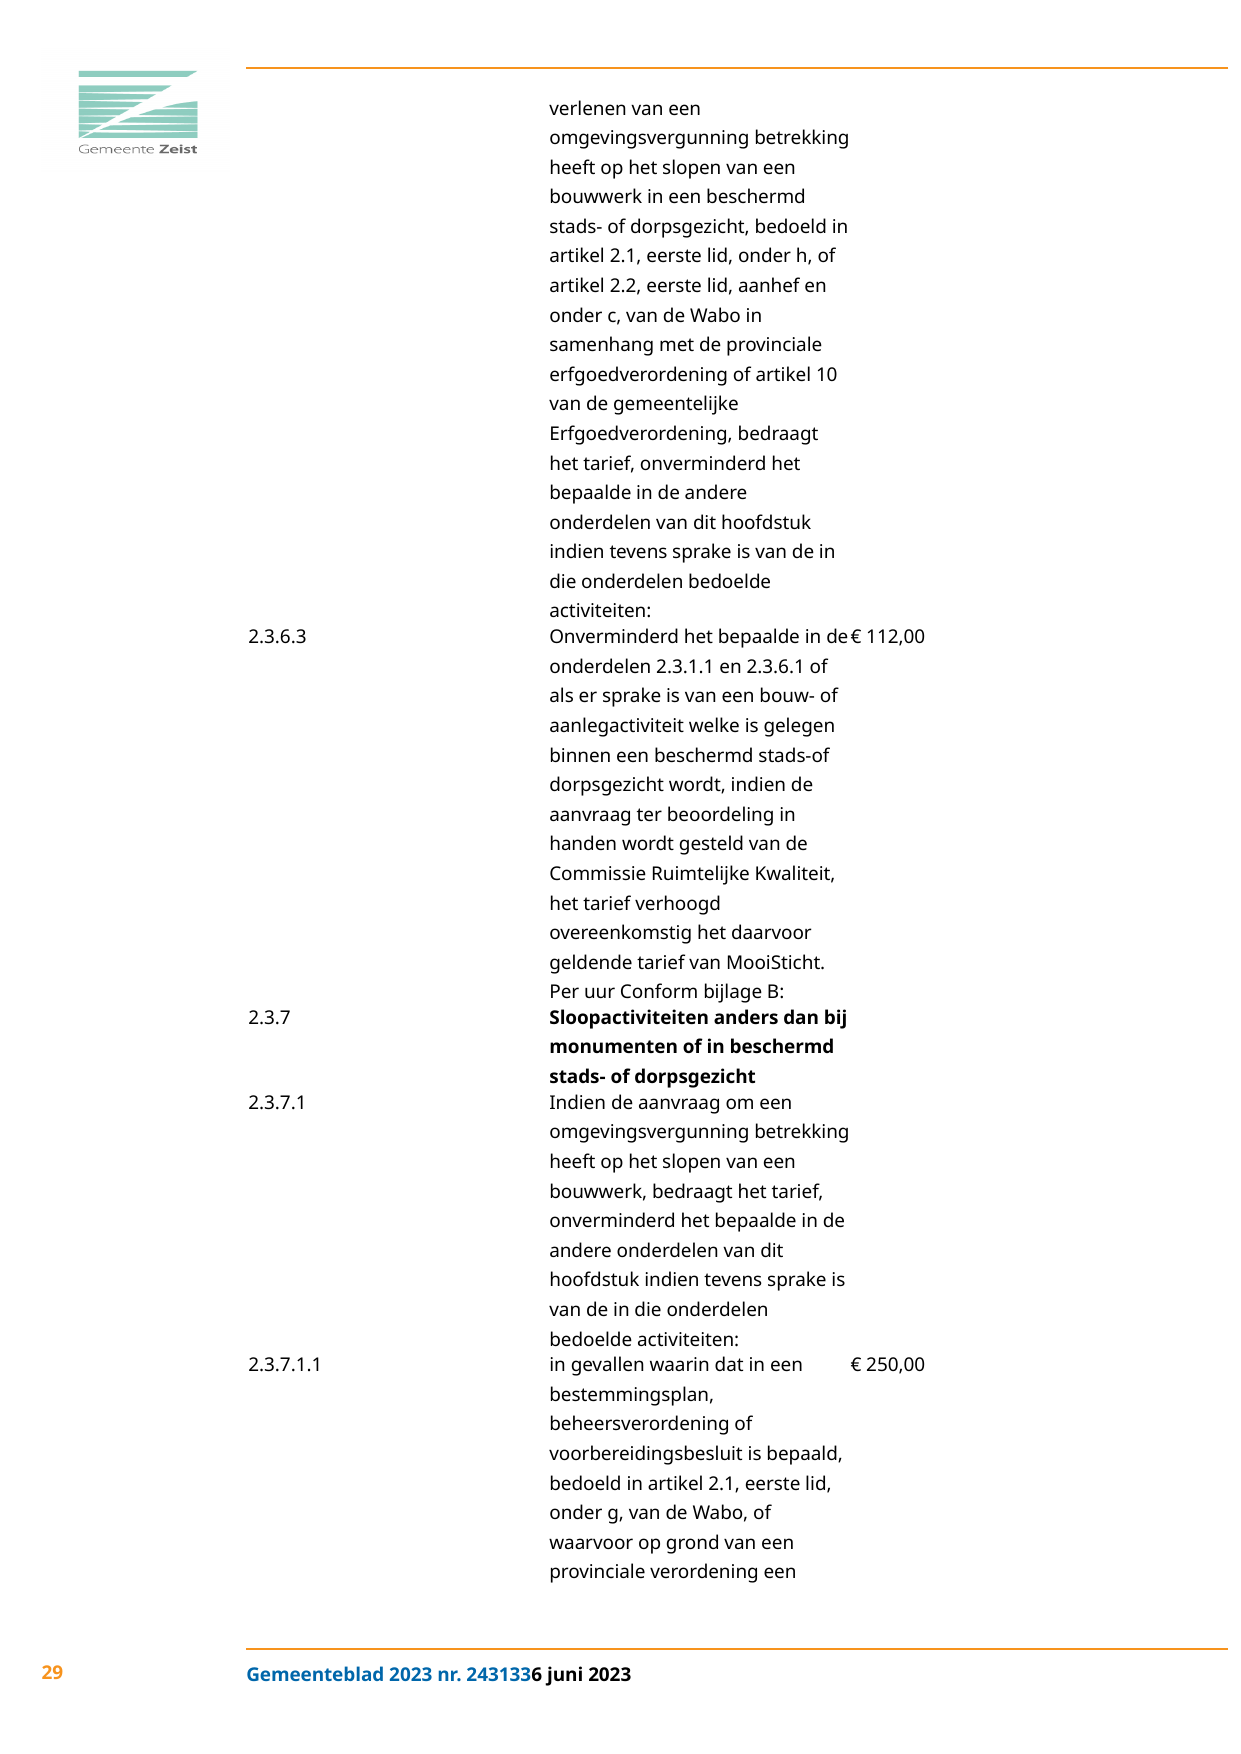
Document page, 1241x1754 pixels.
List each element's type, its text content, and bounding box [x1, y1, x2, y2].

table_cell € 112,00 [850, 624, 1152, 1004]
table_cell Sloopactiviteiten anders dan bij monumenten of in beschermd stads- of dorpsgezicht [549, 1004, 850, 1089]
table_cell 2.3.7 [248, 1004, 549, 1089]
picture [41, 47, 231, 172]
table_cell 2.3.7.1.1 [248, 1351, 549, 1584]
table_cell verlenen van een omgevingsvergunning betrekking heeft op het slopen van een bouwwerk in een beschermd stads- of dorpsgezicht, bedoeld in artikel 2.1, eerste lid, onder h, of artikel 2.2, eerste lid, aanhef en onder c, van de Wabo in samenhang met de provinciale erfgoedverordening of artikel 10 van de gemeentelijke Erfgoedverordening, bedraagt het tarief, onverminderd het bepaalde in de andere onderdelen van dit hoofdstuk indien tevens sprake is van de in die onderdelen bedoelde activiteiten: [549, 95, 850, 623]
table_cell 2.3.7.1 [248, 1089, 549, 1351]
table_cell € 250,00 [850, 1351, 1152, 1584]
table_cell [248, 95, 549, 623]
table_cell Indien de aanvraag om een omgevingsvergunning betrekking heeft op het slopen van een bouwwerk, bedraagt het tarief, onverminderd het bepaalde in de andere onderdelen van dit hoofdstuk indien tevens sprake is van de in die onderdelen bedoelde activiteiten: [549, 1089, 850, 1351]
table_cell [850, 1089, 1152, 1351]
table_cell Onverminderd het bepaalde in de onderdelen 2.3.1.1 en 2.3.6.1 of als er sprake is van een bouw- of aanlegactiviteit welke is gelegen binnen een beschermd stads-of dorpsgezicht wordt, indien de aanvraag ter beoordeling in handen wordt gesteld van de Commissie Ruimtelijke Kwaliteit, het tarief verhoogd overeenkomstig het daarvoor geldende tarief van MooiSticht. Per uur Conform bijlage B: [549, 624, 850, 1004]
table_cell [850, 1004, 1152, 1089]
table_cell [850, 95, 1152, 623]
table_cell in gevallen waarin dat in een bestemmingsplan, beheersverordening of voorbereidingsbesluit is bepaald, bedoeld in artikel 2.1, eerste lid, onder g, van de Wabo, of waarvoor op grond van een provinciale verordening een [549, 1351, 850, 1584]
table_cell 2.3.6.3 [248, 624, 549, 1004]
